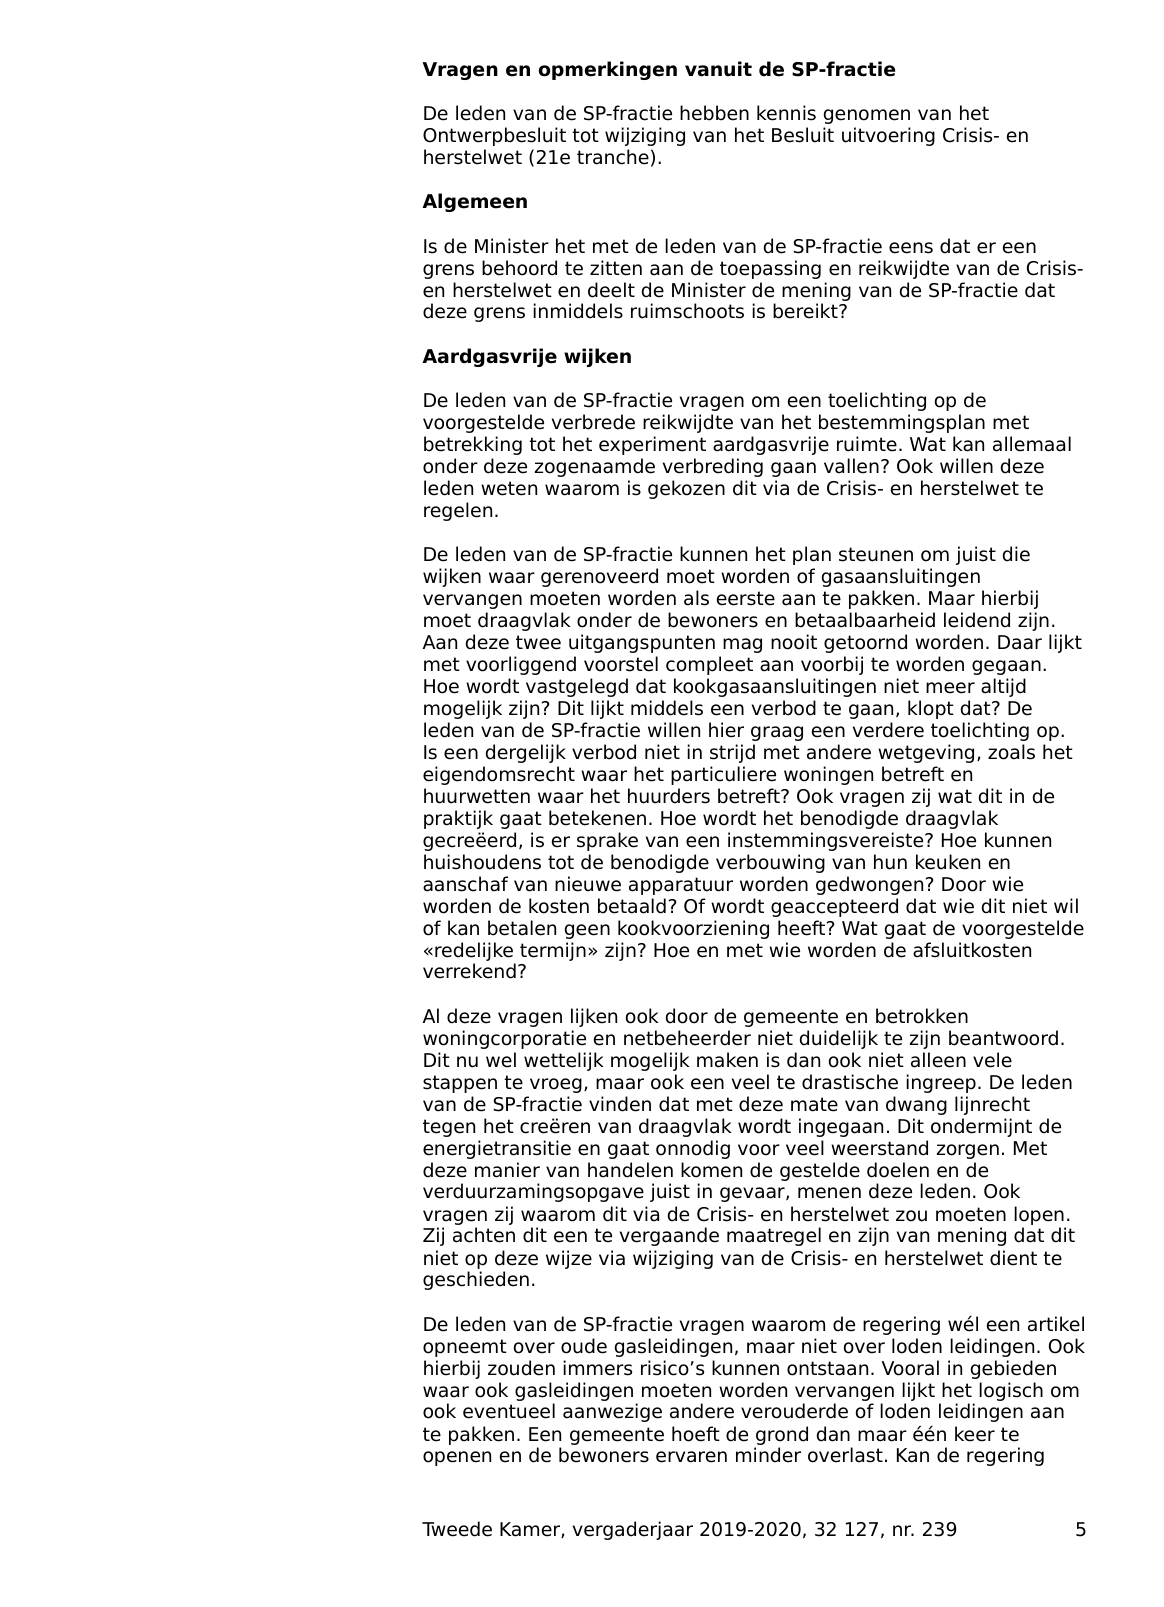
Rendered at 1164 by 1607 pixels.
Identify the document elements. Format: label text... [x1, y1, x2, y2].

text De leden van de SP-fractie kunnen het plan steunen om juist die wijken waar gerenoveerd moet worden of gasaansluitingen vervangen moeten worden als eerste aan te pakken. Maar hierbij moet draagvlak onder de bewoners en betaalbaarheid leidend zijn. Aan deze twee uitgangspunten mag nooit getoornd worden. Daar lijkt met voorliggend voorstel compleet aan voorbij te worden gegaan. Hoe wordt vastgelegd dat kookgasaansluitingen niet meer altijd mogelijk zijn? Dit lijkt middels een verbod te gaan, klopt dat? De leden van de SP-fractie willen hier graag een verdere toelichting op. Is een dergelijk verbod niet in strijd met andere wetgeving, zoals het eigendomsrecht waar het particuliere woningen betreft en huurwetten waar het huurders betreft? Ook vragen zij wat dit in de praktijk gaat betekenen. Hoe wordt het benodigde draagvlak gecreëerd, is er sprake van een instemmingsvereiste? Hoe kunnen huishoudens tot de benodigde verbouwing van hun keuken en aanschaf van nieuwe apparatuur worden gedwongen? Door wie worden de kosten betaald? Of wordt geaccepteerd dat wie dit niet wil of kan betalen geen kookvoorziening heeft? Wat gaat de voorgestelde «redelijke termijn» zijn? Hoe en met wie worden de afsluitkosten verrekend? [422, 544, 1087, 983]
text De leden van de SP-fractie hebben kennis genomen van het Ontwerpbesluit tot wijziging van het Besluit uitvoering Crisis- en herstelwet (21e tranche). [422, 103, 1087, 169]
subtitle Vragen en opmerkingen vanuit de SP-fractie [422, 59, 1087, 81]
text Al deze vragen lijken ook door de gemeente en betrokken woningcorporatie en netbeheerder niet duidelijk te zijn beantwoord. Dit nu wel wettelijk mogelijk maken is dan ook niet alleen vele stappen te vroeg, maar ook een veel te drastische ingreep. De leden van de SP-fractie vinden dat met deze mate van dwang lijnrecht tegen het creëren van draagvlak wordt ingegaan. Dit ondermijnt de energietransitie en gaat onnodig voor veel weerstand zorgen. Met deze manier van handelen komen de gestelde doelen en de verduurzamingsopgave juist in gevaar, menen deze leden. Ook vragen zij waarom dit via de Crisis- en herstelwet zou moeten lopen. Zij achten dit een te vergaande maatregel en zijn van mening dat dit niet op deze wijze via wijziging van de Crisis- en herstelwet dient te geschieden. [422, 1006, 1087, 1291]
text De leden van de SP-fractie vragen waarom de regering wél een artikel opneemt over oude gasleidingen, maar niet over loden leidingen. Ook hierbij zouden immers risico’s kunnen ontstaan. Vooral in gebieden waar ook gasleidingen moeten worden vervangen lijkt het logisch om ook eventueel aanwezige andere verouderde of loden leidingen aan te pakken. Een gemeente hoeft de grond dan maar één keer te openen en de bewoners ervaren minder overlast. Kan de regering [422, 1313, 1087, 1467]
text Is de Minister het met de leden van de SP-fractie eens dat er een grens behoord te zitten aan de toepassing en reikwijdte van de Crisis- en herstelwet en deelt de Minister de mening van de SP-fractie dat deze grens inmiddels ruimschoots is bereikt? [422, 236, 1087, 323]
subtitle Algemeen [422, 191, 1087, 213]
subtitle Aardgasvrije wijken [422, 346, 1087, 368]
text De leden van de SP-fractie vragen om een toelichting op de voorgestelde verbrede reikwijdte van het bestemmingsplan met betrekking tot het experiment aardgasvrije ruimte. Wat kan allemaal onder deze zogenaamde verbreding gaan vallen? Ook willen deze leden weten waarom is gekozen dit via de Crisis- en herstelwet te regelen. [422, 390, 1087, 522]
